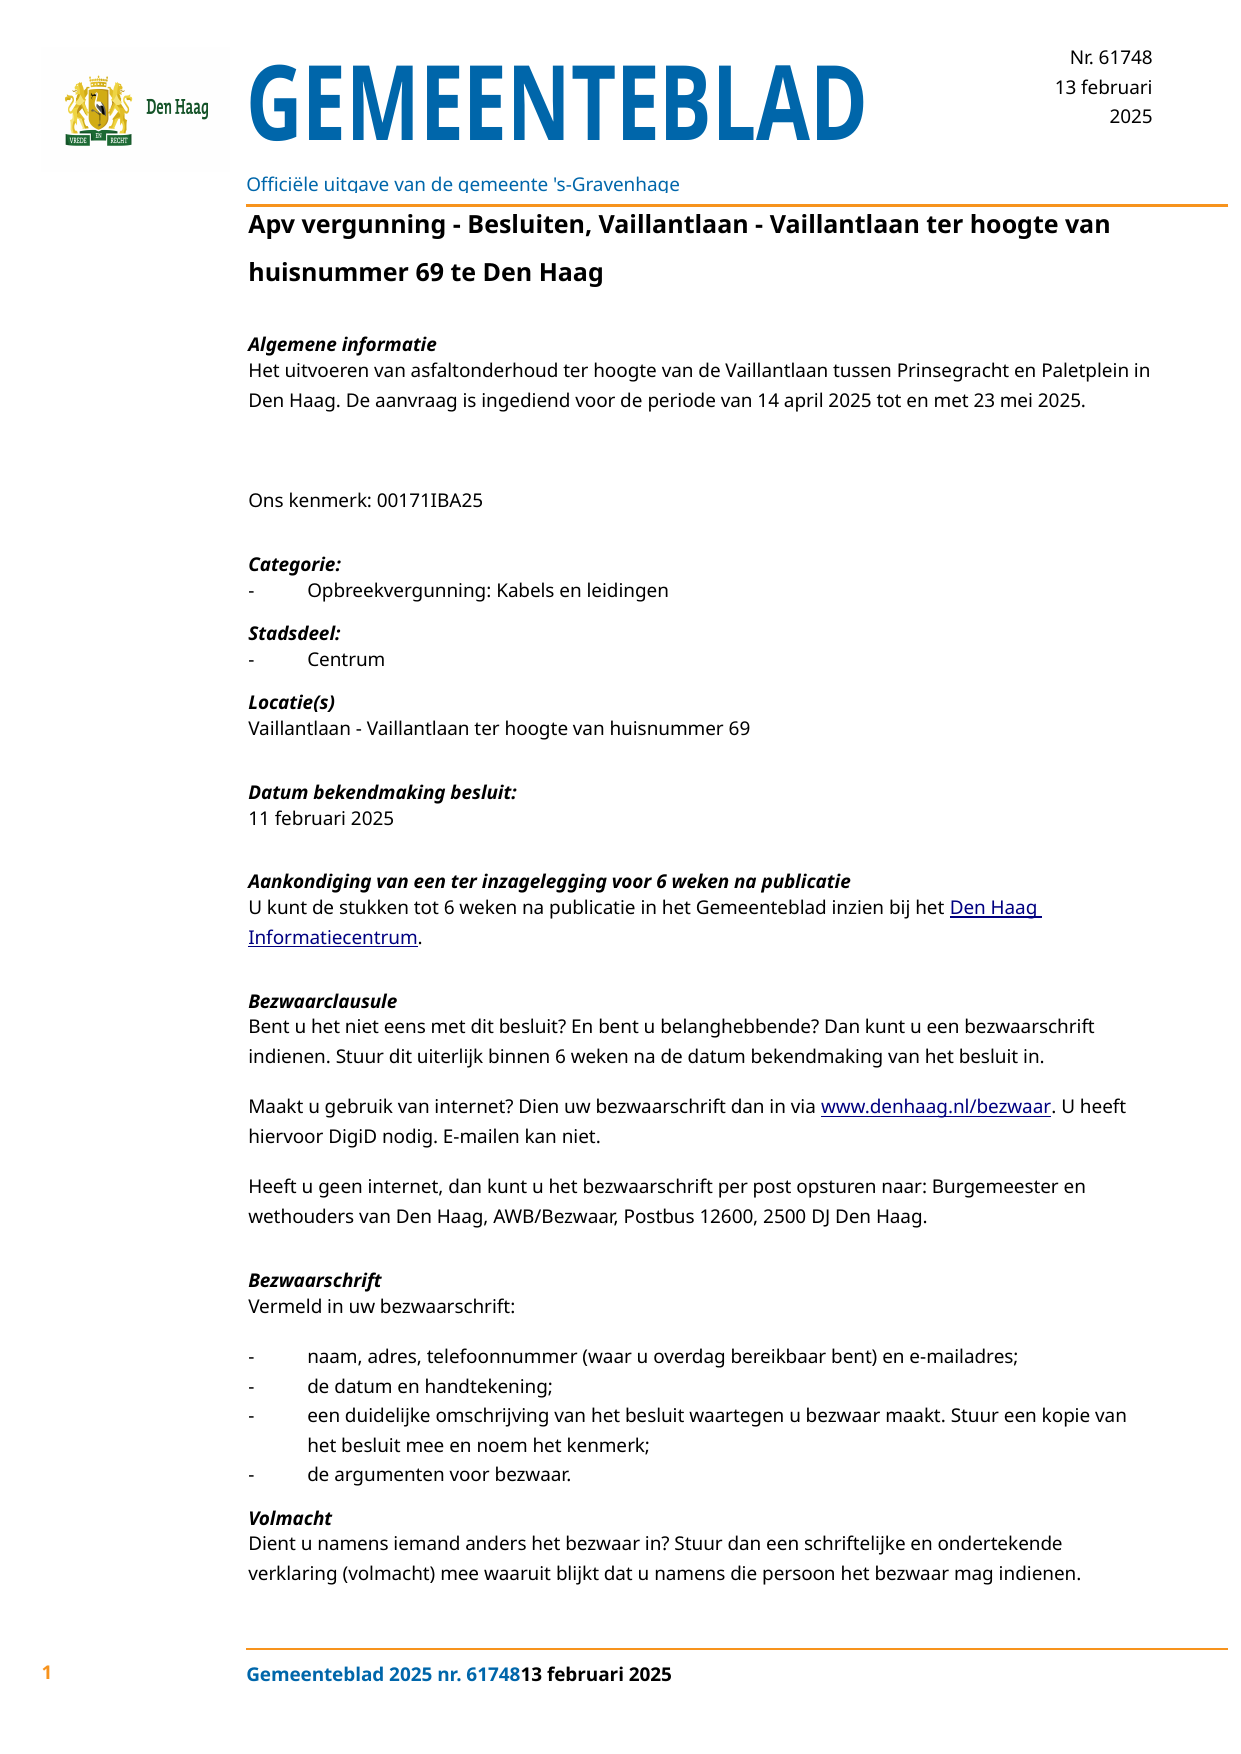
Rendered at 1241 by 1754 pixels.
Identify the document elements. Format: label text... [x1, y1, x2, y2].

list Opbreekvergunning: Kabels en leidingen [248, 577, 1152, 603]
text Datum bekendmaking besluit: [248, 779, 1152, 805]
text U kunt de stukken tot 6 weken na publicatie in het Gemeenteblad inzien bij het Den Haag Informatiecentrum. [248, 894, 1152, 950]
text Maakt u gebruik van internet? Dien uw bezwaarschrift dan in via www.denhaag.nl/bezwaar. U heeft hiervoor DigiD nodig. E-mailen kan niet. [248, 1094, 1152, 1149]
text Volmacht [248, 1505, 1152, 1531]
text Aankondiging van een ter inzagelegging voor 6 weken na publicatie [248, 869, 1152, 894]
list een duidelijke omschrijving van het besluit waartegen u bezwaar maakt. Stuur een kopie van het besluit mee en noem het kenmerk; [248, 1402, 1152, 1458]
list de argumenten voor bezwaar. [248, 1462, 1152, 1487]
text Stadsdeel: [248, 620, 1152, 646]
list de datum en handtekening; [248, 1373, 1152, 1399]
text Algemene informatie [248, 331, 1152, 357]
text Het uitvoeren van asfaltonderhoud ter hoogte van de Vaillantlaan tussen Prinsegracht en Paletplein in Den Haag. De aanvraag is ingediend voor de periode van 14 april 2025 tot en met 23 mei 2025. [248, 357, 1152, 412]
text Apv vergunning - Besluiten, Vaillantlaan - Vaillantlaan ter hoogte van huisnummer 69 te Den Haag [248, 207, 1152, 288]
list naam, adres, telefoonnummer (waar u overdag bereikbaar bent) en e-mailadres; [248, 1343, 1152, 1369]
text Vaillantlaan - Vaillantlaan ter hoogte van huisnummer 69 [248, 715, 1152, 741]
text 11 februari 2025 [248, 805, 1152, 830]
text Bezwaarschrift [248, 1267, 1152, 1293]
text Locatie(s) [248, 689, 1152, 715]
list Centrum [248, 646, 1152, 672]
picture [41, 47, 231, 172]
text Heeft u geen internet, dan kunt u het bezwaarschrift per post opsturen naar: Burgemeester en wethouders van Den Haag, AWB/Bezwaar, Postbus 12600, 2500 DJ Den Haag. [248, 1174, 1152, 1229]
text Categorie: [248, 552, 1152, 577]
text Bent u het niet eens met dit besluit? En bent u belanghebbende? Dan kunt u een bezwaarschrift indienen. Stuur dit uiterlijk binnen 6 weken na de datum bekendmaking van het besluit in. [248, 1014, 1152, 1069]
text Bezwaarclausule [248, 988, 1152, 1014]
text Ons kenmerk: 00171IBA25 [248, 488, 1152, 513]
text Vermeld in uw bezwaarschrift: [248, 1293, 1152, 1319]
text Dient u namens iemand anders het bezwaar in? Stuur dan een schriftelijke en ondertekende verklaring (volmacht) mee waaruit blijkt dat u namens die persoon het bezwaar mag indienen. [248, 1531, 1152, 1586]
